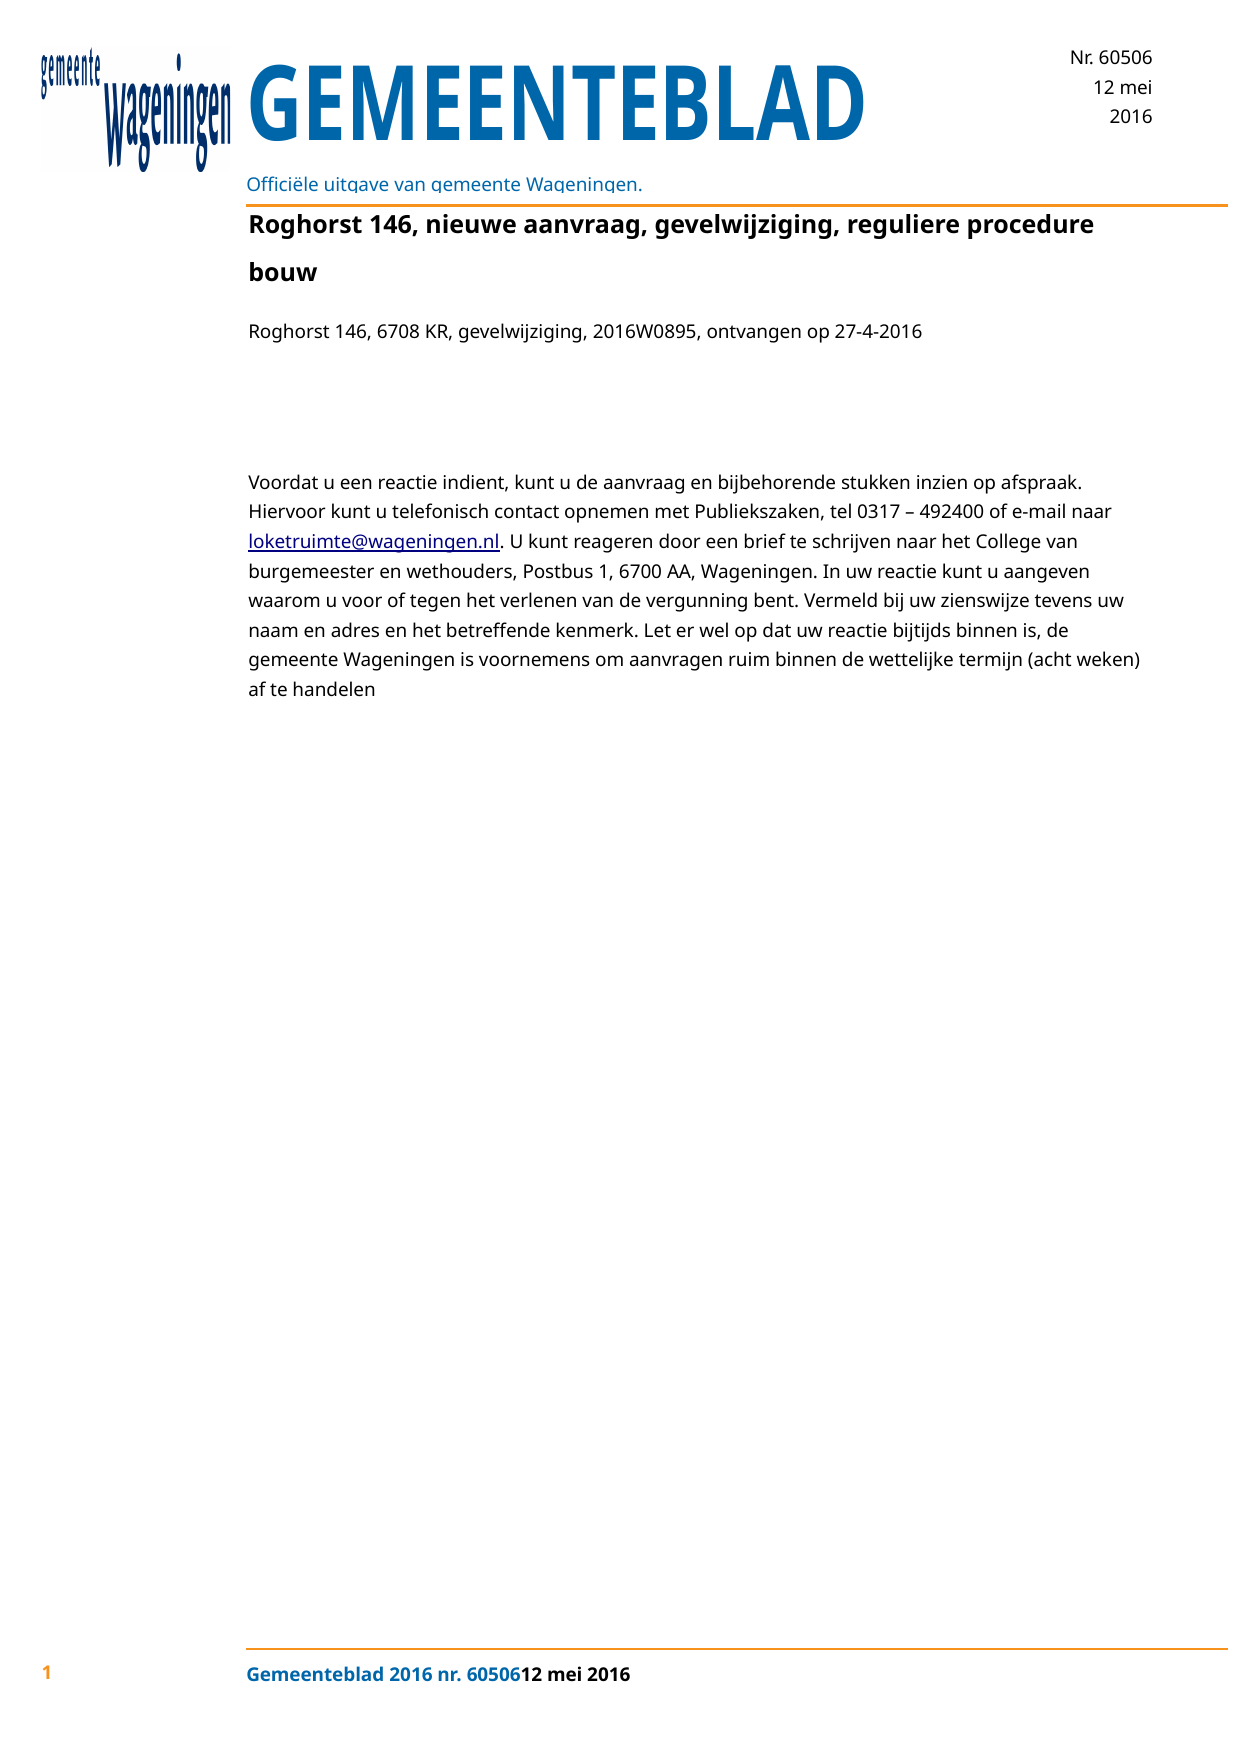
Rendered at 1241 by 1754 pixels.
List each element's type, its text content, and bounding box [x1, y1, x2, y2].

text Voordat u een reactie indient, kunt u de aanvraag en bijbehorende stukken inzien op afspraak. Hiervoor kunt u telefonisch contact opnemen met Publiekszaken, tel 0317 – 492400 of e-mail naar loketruimte@wageningen.nl. U kunt reageren door een brief te schrijven naar het College van burgemeester en wethouders, Postbus 1, 6700 AA, Wageningen. In uw reactie kunt u aangeven waarom u voor of tegen het verlenen van de vergunning bent. Vermeld bij uw zienswijze tevens uw naam en adres en het betreffende kenmerk. Let er wel op dat uw reactie bijtijds binnen is, de gemeente Wageningen is voornemens om aanvragen ruim binnen de wettelijke termijn (acht weken) af te handelen [248, 469, 1152, 702]
text Roghorst 146, nieuwe aanvraag, gevelwijziging, reguliere procedure bouw [248, 207, 1152, 288]
picture [41, 47, 231, 172]
text Roghorst 146, 6708 KR, gevelwijziging, 2016W0895, ontvangen op 27-4-2016 [248, 318, 1152, 344]
